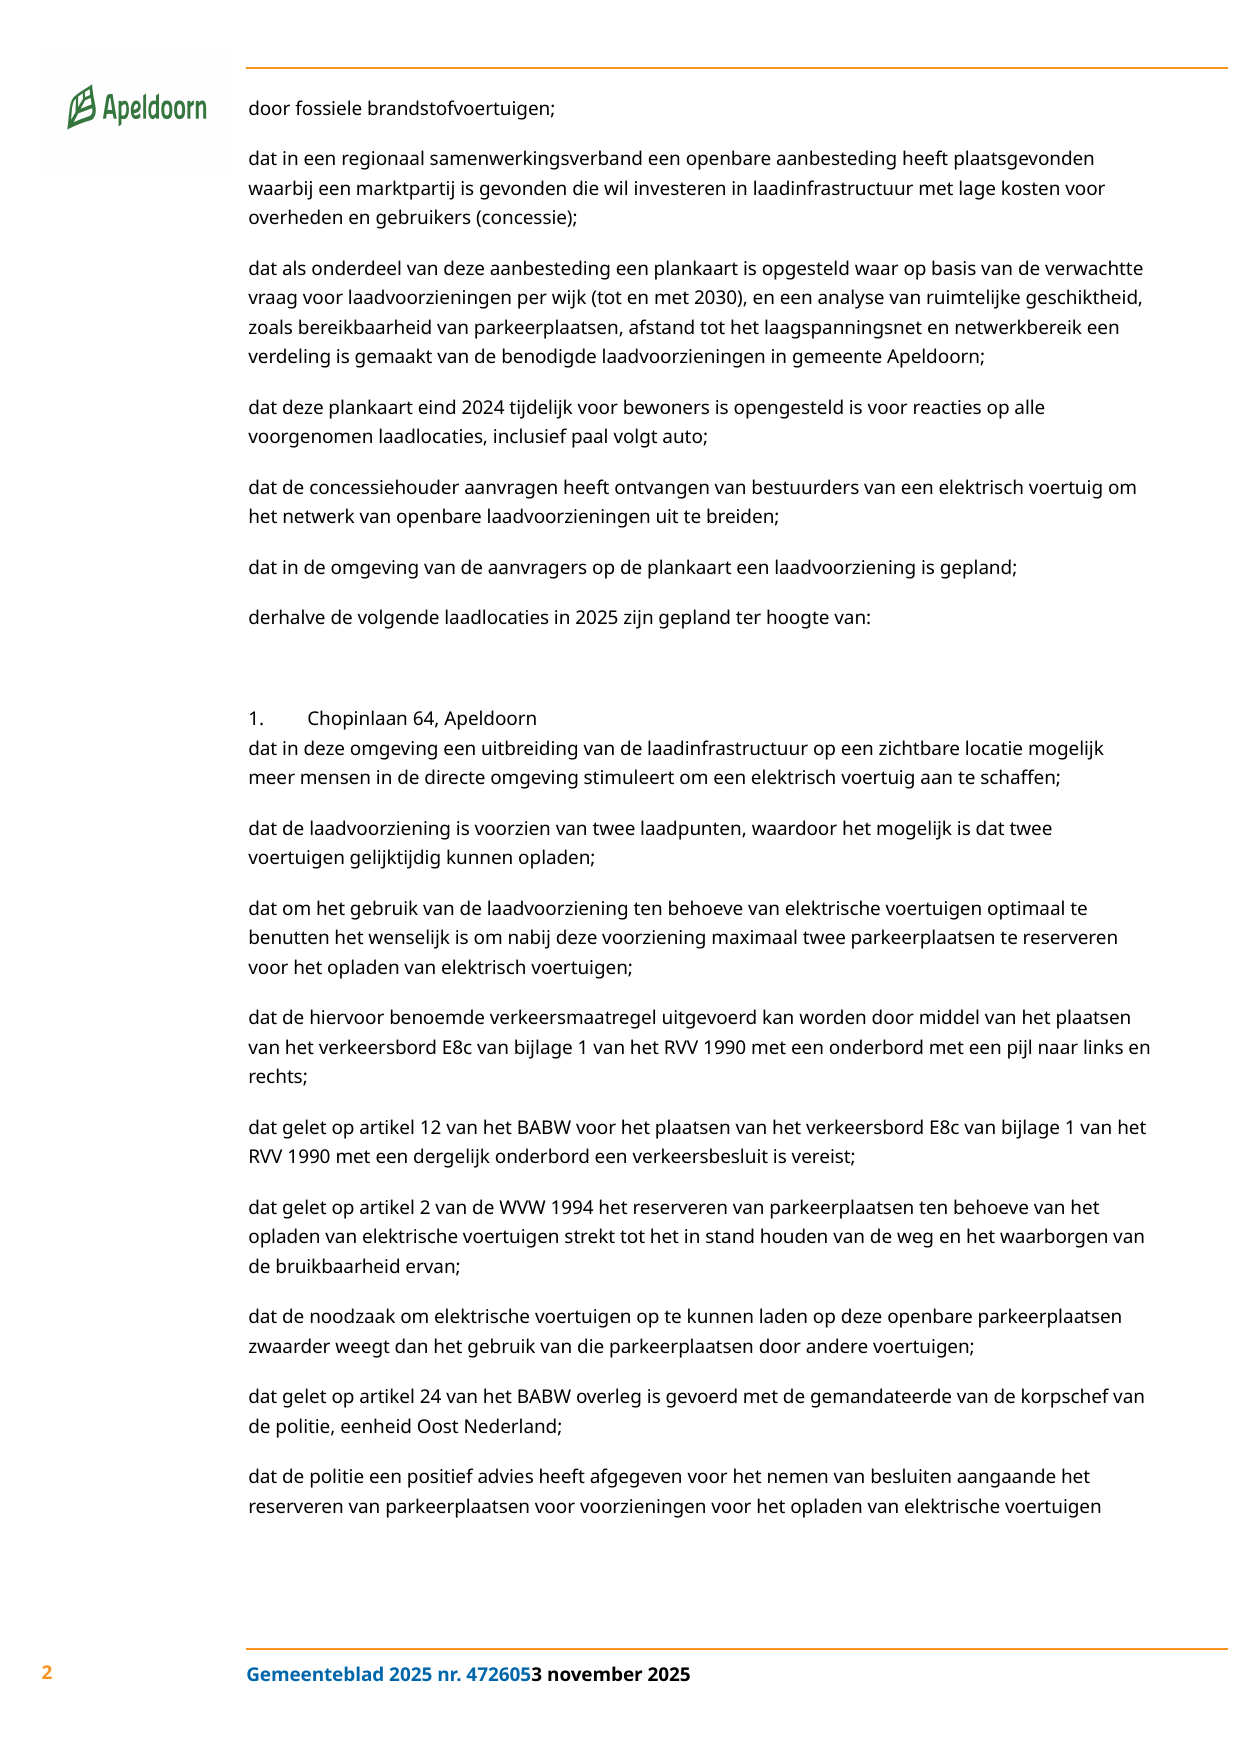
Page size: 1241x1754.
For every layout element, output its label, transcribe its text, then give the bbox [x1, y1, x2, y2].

text dat gelet op artikel 12 van het BABW voor het plaatsen van het verkeersbord E8c van bijlage 1 van het RVV 1990 met een dergelijk onderbord een verkeersbesluit is vereist; [248, 1114, 1152, 1169]
list Chopinlaan 64, Apeldoorn [248, 705, 1152, 731]
text dat gelet op artikel 24 van het BABW overleg is gevoerd met de gemandateerde van de korpschef van de politie, eenheid Oost Nederland; [248, 1383, 1152, 1439]
text dat in de omgeving van de aanvragers op de plankaart een laadvoorziening is gepland; [248, 554, 1152, 580]
text dat de politie een positief advies heeft afgegeven voor het nemen van besluiten aangaande het reserveren van parkeerplaatsen voor voorzieningen voor het opladen van elektrische voertuigen [248, 1463, 1152, 1519]
text dat om het gebruik van de laadvoorziening ten behoeve van elektrische voertuigen optimaal te benutten het wenselijk is om nabij deze voorziening maximaal twee parkeerplaatsen te reserveren voor het opladen van elektrisch voertuigen; [248, 895, 1152, 980]
text dat als onderdeel van deze aanbesteding een plankaart is opgesteld waar op basis van de verwachtte vraag voor laadvoorzieningen per wijk (tot en met 2030), en een analyse van ruimtelijke geschiktheid, zoals bereikbaarheid van parkeerplaatsen, afstand tot het laagspanningsnet en netwerkbereik een verdeling is gemaakt van de benodigde laadvoorzieningen in gemeente Apeldoorn; [248, 255, 1152, 369]
text dat de concessiehouder aanvragen heeft ontvangen van bestuurders van een elektrisch voertuig om het netwerk van openbare laadvoorzieningen uit te breiden; [248, 474, 1152, 529]
text dat deze plankaart eind 2024 tijdelijk voor bewoners is opengesteld is voor reacties op alle voorgenomen laadlocaties, inclusief paal volgt auto; [248, 394, 1152, 449]
text dat de laadvoorziening is voorzien van twee laadpunten, waardoor het mogelijk is dat twee voertuigen gelijktijdig kunnen opladen; [248, 815, 1152, 870]
text dat de noodzaak om elektrische voertuigen op te kunnen laden op deze openbare parkeerplaatsen zwaarder weegt dan het gebruik van die parkeerplaatsen door andere voertuigen; [248, 1303, 1152, 1359]
text door fossiele brandstofvoertuigen; [248, 95, 1152, 121]
text dat in een regionaal samenwerkingsverband een openbare aanbesteding heeft plaatsgevonden waarbij een marktpartij is gevonden die wil investeren in laadinfrastructuur met lage kosten voor overheden en gebruikers (concessie); [248, 145, 1152, 230]
text dat de hiervoor benoemde verkeersmaatregel uitgevoerd kan worden door middel van het plaatsen van het verkeersbord E8c van bijlage 1 van het RVV 1990 met een onderbord met een pijl naar links en rechts; [248, 1004, 1152, 1089]
text dat in deze omgeving een uitbreiding van de laadinfrastructuur op een zichtbare locatie mogelijk meer mensen in de directe omgeving stimuleert om een elektrisch voertuig aan te schaffen; [248, 735, 1152, 790]
text derhalve de volgende laadlocaties in 2025 zijn gepland ter hoogte van: [248, 604, 1152, 630]
text dat gelet op artikel 2 van de WVW 1994 het reserveren van parkeerplaatsen ten behoeve van het opladen van elektrische voertuigen strekt tot het in stand houden van de weg en het waarborgen van de bruikbaarheid ervan; [248, 1194, 1152, 1279]
picture [41, 47, 231, 172]
